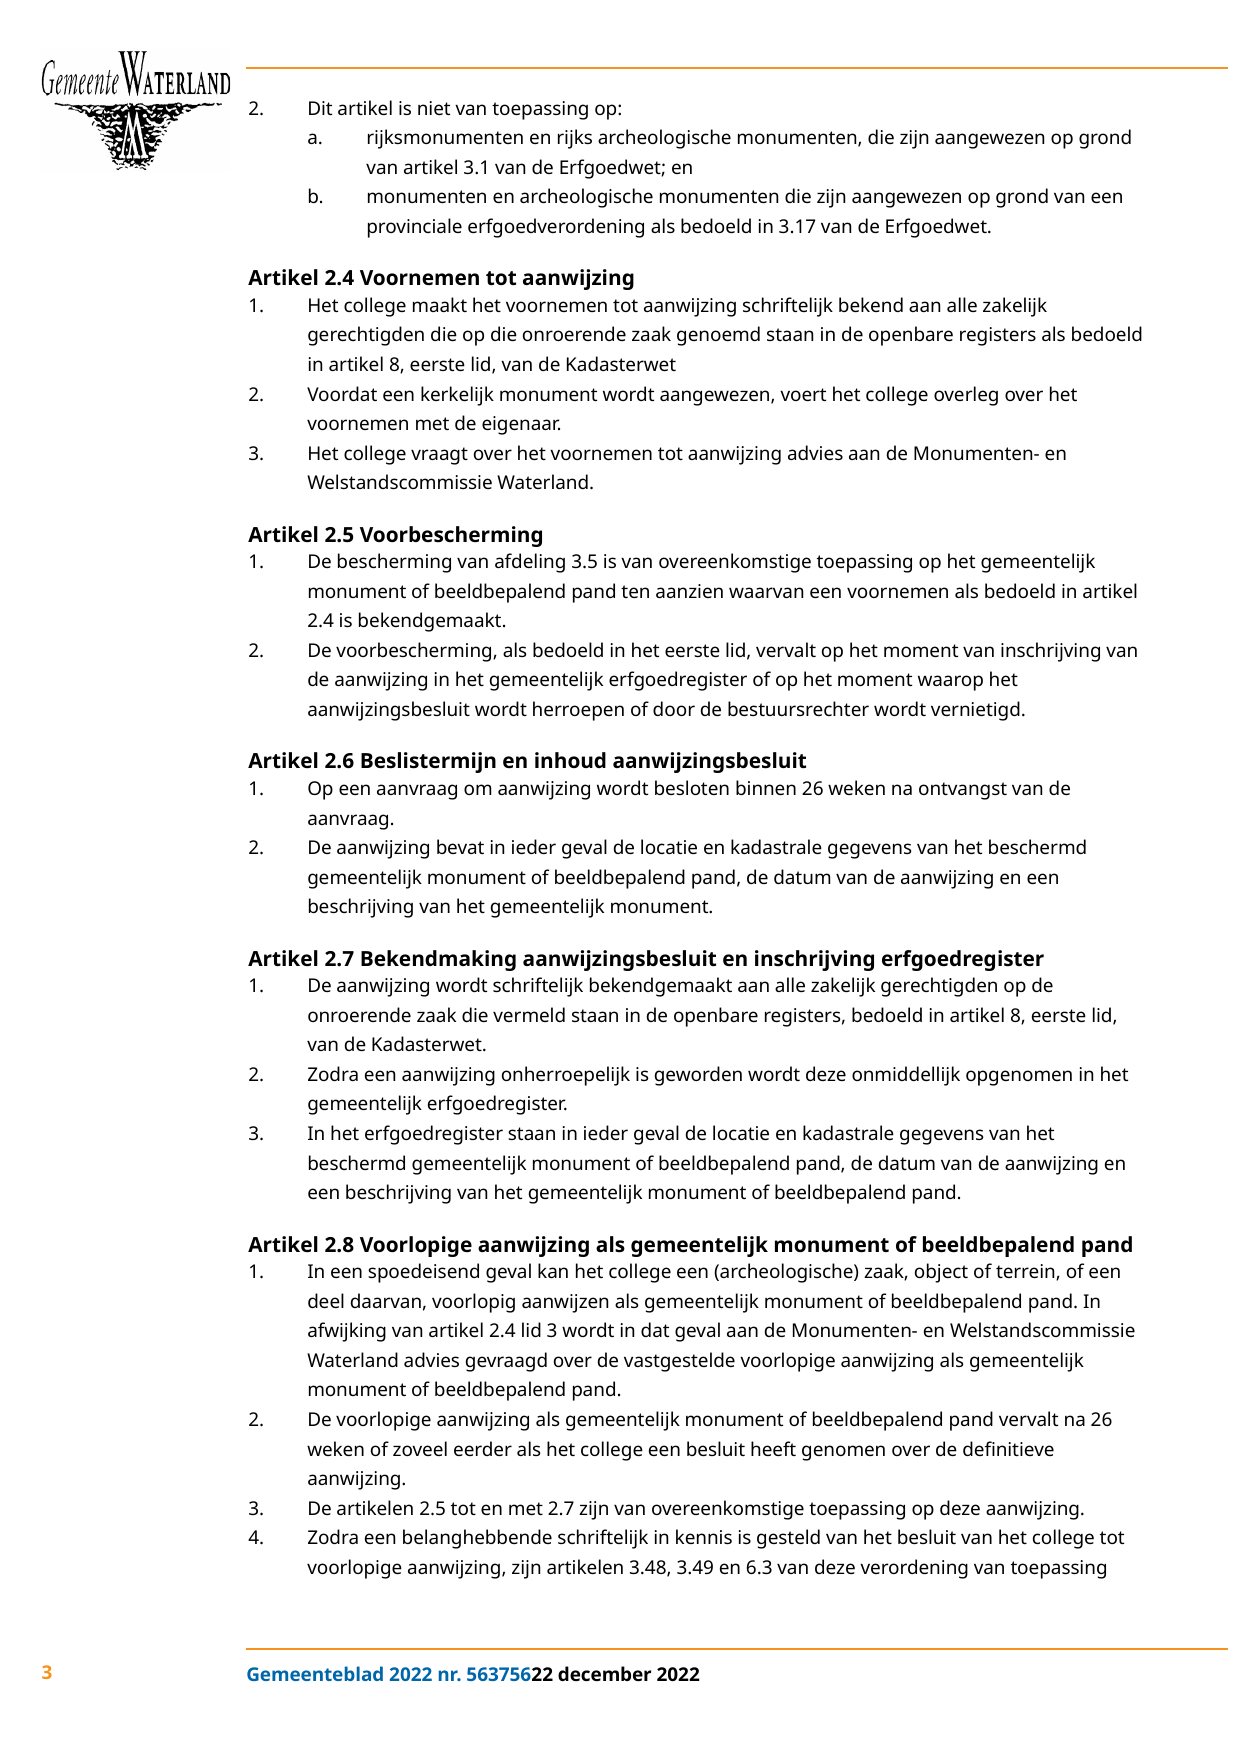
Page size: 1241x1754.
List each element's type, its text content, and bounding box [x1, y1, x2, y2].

picture [41, 47, 231, 172]
list De voorbescherming, als bedoeld in het eerste lid, vervalt op het moment van inschrijving van de aanwijzing in het gemeentelijk erfgoedregister of op het moment waarop het aanwijzingsbesluit wordt herroepen of door de bestuursrechter wordt vernietigd. [248, 637, 1152, 722]
list De aanwijzing wordt schriftelijk bekendgemaakt aan alle zakelijk gerechtigden op de onroerende zaak die vermeld staan in de openbare registers, bedoeld in artikel 8, eerste lid, van de Kadasterwet. [248, 972, 1152, 1057]
list Op een aanvraag om aanwijzing wordt besloten binnen 26 weken na ontvangst van de aanvraag. [248, 775, 1152, 830]
text Artikel 2.6 Beslistermijn en inhoud aanwijzingsbesluit [248, 747, 1152, 775]
list monumenten en archeologische monumenten die zijn aangewezen op grond van een provinciale erfgoedverordening als bedoeld in 3.17 van de Erfgoedwet. [307, 183, 1152, 239]
list De bescherming van afdeling 3.5 is van overeenkomstige toepassing op het gemeentelijk monument of beeldbepalend pand ten aanzien waarvan een voornemen als bedoeld in artikel 2.4 is bekendgemaakt. [248, 548, 1152, 633]
list Dit artikel is niet van toepassing op: [248, 95, 1152, 121]
text Artikel 2.7 Bekendmaking aanwijzingsbesluit en inschrijving erfgoedregister [248, 944, 1152, 972]
list rijksmonumenten en rijks archeologische monumenten, die zijn aangewezen op grond van artikel 3.1 van de Erfgoedwet; en [307, 124, 1152, 180]
list In een spoedeisend geval kan het college een (archeologische) zaak, object of terrein, of een deel daarvan, voorlopig aanwijzen als gemeentelijk monument of beeldbepalend pand. In afwijking van artikel 2.4 lid 3 wordt in dat geval aan de Monumenten- en Welstandscommissie Waterland advies gevraagd over de vastgestelde voorlopige aanwijzing als gemeentelijk monument of beeldbepalend pand. [248, 1258, 1152, 1402]
text Artikel 2.5 Voorbescherming [248, 520, 1152, 548]
list Het college vraagt over het voornemen tot aanwijzing advies aan de Monumenten- en Welstandscommissie Waterland. [248, 440, 1152, 495]
text Artikel 2.4 Voornemen tot aanwijzing [248, 263, 1152, 292]
list Het college maakt het voornemen tot aanwijzing schriftelijk bekend aan alle zakelijk gerechtigden die op die onroerende zaak genoemd staan in de openbare registers als bedoeld in artikel 8, eerste lid, van de Kadasterwet [248, 292, 1152, 377]
list De aanwijzing bevat in ieder geval de locatie en kadastrale gegevens van het beschermd gemeentelijk monument of beeldbepalend pand, de datum van de aanwijzing en een beschrijving van het gemeentelijk monument. [248, 834, 1152, 919]
list Voordat een kerkelijk monument wordt aangewezen, voert het college overleg over het voornemen met de eigenaar. [248, 381, 1152, 436]
list Zodra een belanghebbende schriftelijk in kennis is gesteld van het besluit van het college tot voorlopige aanwijzing, zijn artikelen 3.48, 3.49 en 6.3 van deze verordening van toepassing [248, 1524, 1152, 1580]
list De voorlopige aanwijzing als gemeentelijk monument of beeldbepalend pand vervalt na 26 weken of zoveel eerder als het college een besluit heeft genomen over de definitieve aanwijzing. [248, 1406, 1152, 1491]
list De artikelen 2.5 tot en met 2.7 zijn van overeenkomstige toepassing op deze aanwijzing. [248, 1495, 1152, 1521]
list Zodra een aanwijzing onherroepelijk is geworden wordt deze onmiddellijk opgenomen in het gemeentelijk erfgoedregister. [248, 1061, 1152, 1116]
list In het erfgoedregister staan in ieder geval de locatie en kadastrale gegevens van het beschermd gemeentelijk monument of beeldbepalend pand, de datum van de aanwijzing en een beschrijving van het gemeentelijk monument of beeldbepalend pand. [248, 1120, 1152, 1205]
text Artikel 2.8 Voorlopige aanwijzing als gemeentelijk monument of beeldbepalend pand [248, 1230, 1152, 1258]
